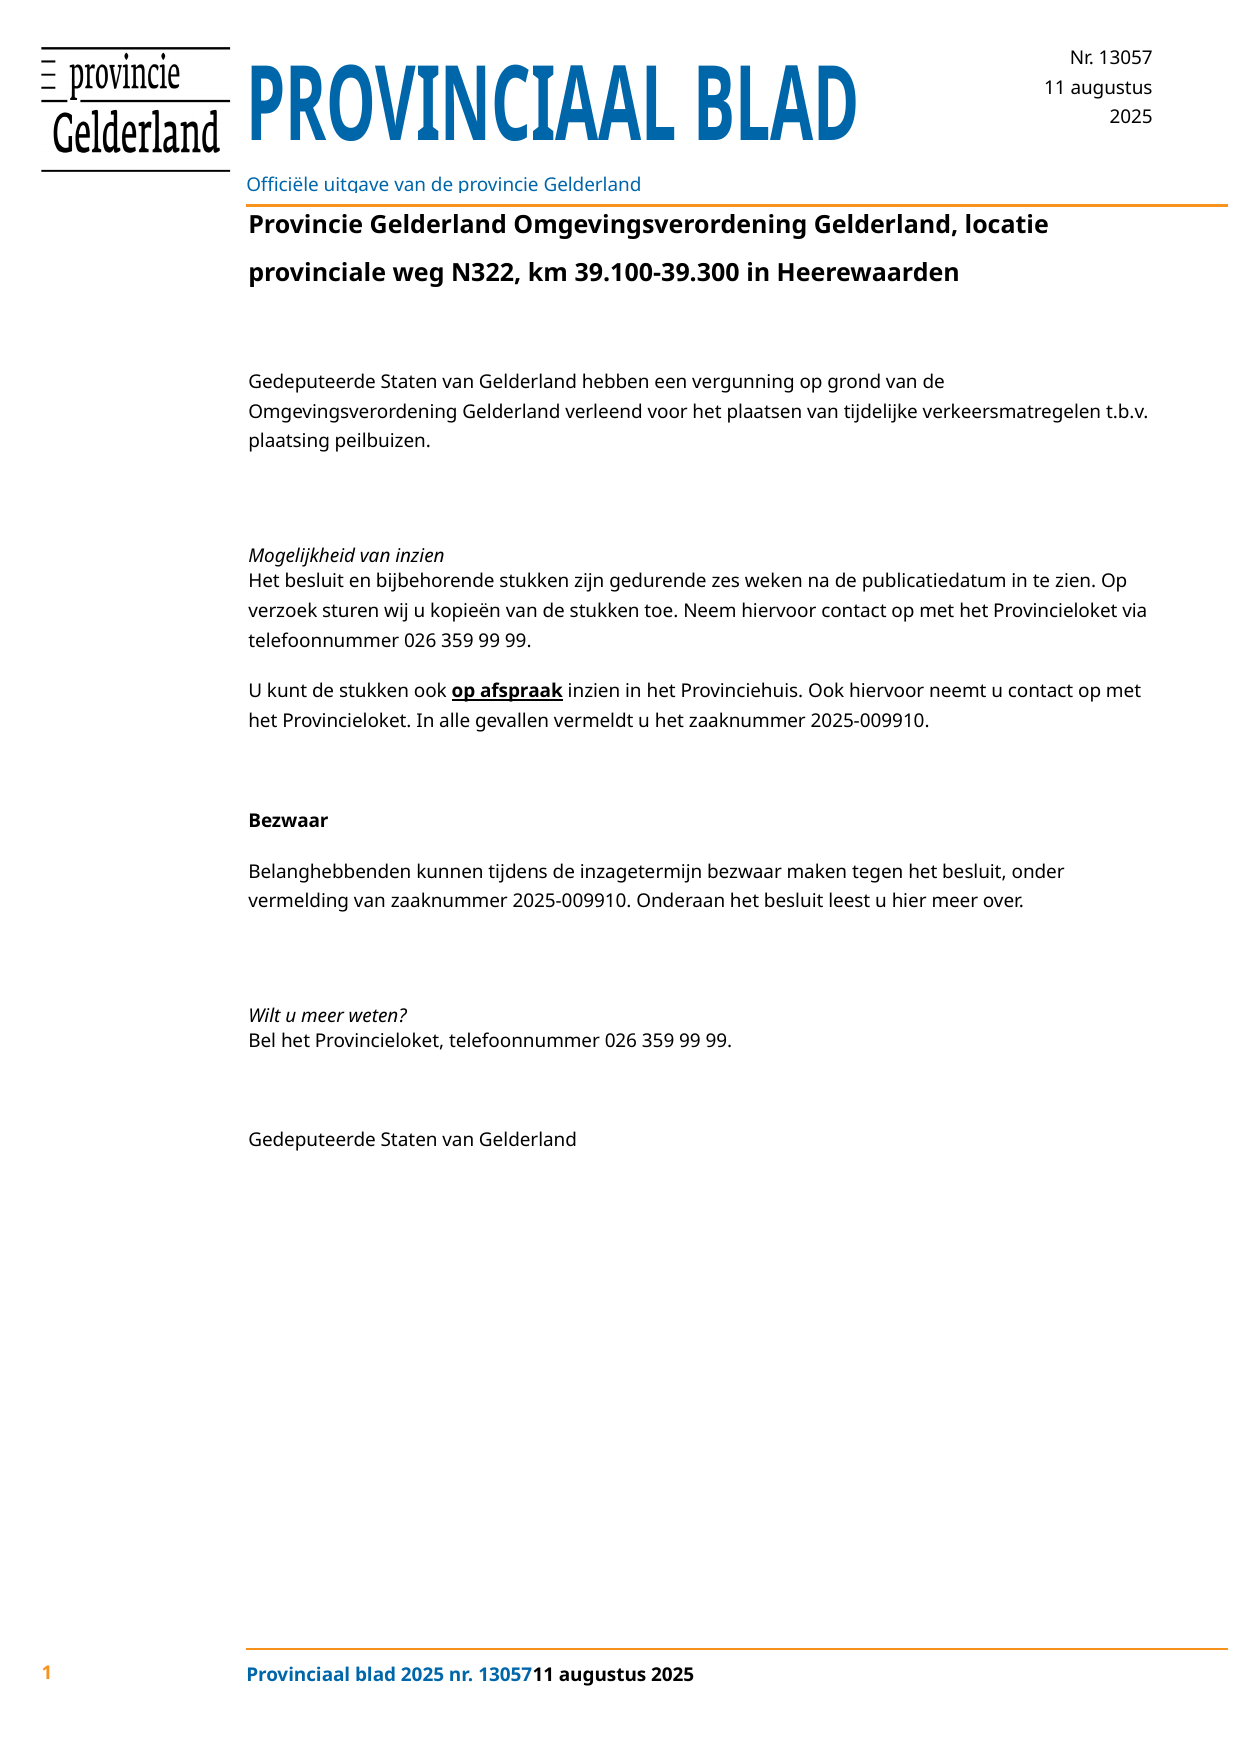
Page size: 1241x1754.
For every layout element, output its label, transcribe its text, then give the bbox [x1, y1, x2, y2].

text Bezwaar [248, 808, 1152, 833]
text Belanghebbenden kunnen tijdens de inzagetermijn bezwaar maken tegen het besluit, onder vermelding van zaaknummer 2025-009910. Onderaan het besluit leest u hier meer over. [248, 858, 1152, 913]
text Provincie Gelderland Omgevingsverordening Gelderland, locatie provinciale weg N322, km 39.100-39.300 in Heerewaarden [248, 207, 1152, 288]
text Bel het Provincieloket, telefoonnummer 026 359 99 99. [248, 1028, 1152, 1053]
text Het besluit en bijbehorende stukken zijn gedurende zes weken na de publicatiedatum in te zien. Op verzoek sturen wij u kopieën van de stukken toe. Neem hiervoor contact op met het Provincieloket via telefoonnummer 026 359 99 99. [248, 568, 1152, 652]
text U kunt de stukken ook op afspraak inzien in het Provinciehuis. Ook hiervoor neemt u contact op met het Provincieloket. In alle gevallen vermeldt u het zaaknummer 2025-009910. [248, 677, 1152, 732]
text Mogelijkheid van inzien [248, 542, 1152, 568]
text Wilt u meer weten? [248, 1002, 1152, 1028]
text Gedeputeerde Staten van Gelderland hebben een vergunning op grond van de Omgevingsverordening Gelderland verleend voor het plaatsen van tijdelijke verkeersmatregelen t.b.v. plaatsing peilbuizen. [248, 368, 1152, 453]
text Gedeputeerde Staten van Gelderland [248, 1126, 1152, 1152]
picture [41, 47, 231, 172]
